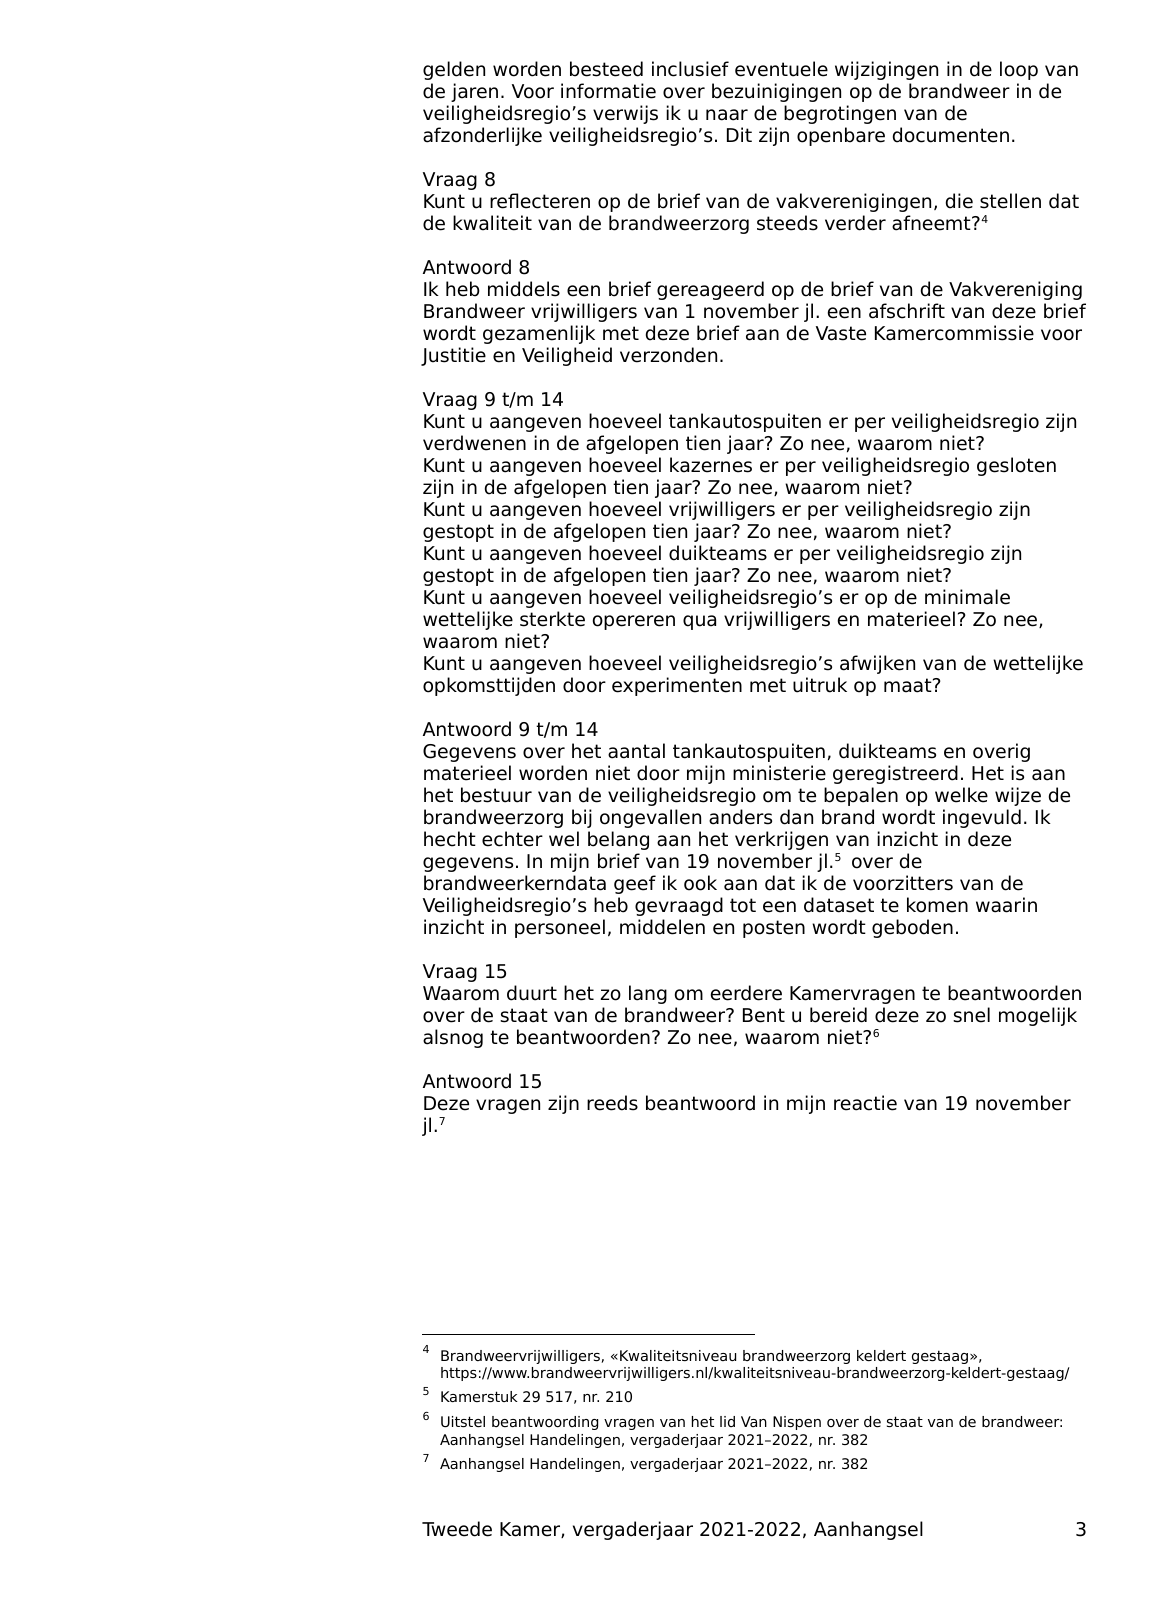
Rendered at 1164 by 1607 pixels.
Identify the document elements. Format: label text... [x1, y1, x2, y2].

text Vraag 15 [422, 961, 1087, 983]
text Ik heb middels een brief gereageerd op de brief van de Vakvereniging Brandweer vrijwilligers van 1 november jl. een afschrift van deze brief wordt gezamenlijk met deze brief aan de Vaste Kamercommissie voor Justitie en Veiligheid verzonden. [422, 279, 1087, 367]
text Gegevens over het aantal tankautospuiten, duikteams en overig materieel worden niet door mijn ministerie geregistreerd. Het is aan het bestuur van de veiligheidsregio om te bepalen op welke wijze de brandweerzorg bij ongevallen anders dan brand wordt ingevuld. Ik hecht echter wel belang aan het verkrijgen van inzicht in deze gegevens. In mijn brief van 19 november jl. over de brandweerkerndata geef ik ook aan dat ik de voorzitters van de Veiligheidsregio’s heb gevraagd tot een dataset te komen waarin inzicht in personeel, middelen en posten wordt geboden. [422, 741, 1087, 939]
text Kunt u aangeven hoeveel veiligheidsregio’s er op de minimale wettelijke sterkte opereren qua vrijwilligers en materieel? Zo nee, waarom niet? [422, 587, 1087, 653]
text Aanhangsel Handelingen, vergaderjaar 2021–2022, nr. 382 [422, 1452, 1087, 1474]
text Deze vragen zijn reeds beantwoord in mijn reactie van 19 november jl. [422, 1093, 1087, 1137]
text Antwoord 8 [422, 257, 1087, 279]
text Kunt u aangeven hoeveel tankautospuiten er per veiligheidsregio zijn verdwenen in de afgelopen tien jaar? Zo nee, waarom niet? [422, 411, 1087, 455]
text Kunt u aangeven hoeveel duikteams er per veiligheidsregio zijn gestopt in de afgelopen tien jaar? Zo nee, waarom niet? [422, 543, 1087, 587]
text gelden worden besteed inclusief eventuele wijzigingen in de loop van de jaren. Voor informatie over bezuinigingen op de brandweer in de veiligheidsregio’s verwijs ik u naar de begrotingen van de afzonderlijke veiligheidsregio’s. Dit zijn openbare documenten. [422, 59, 1087, 147]
text Antwoord 9 t/m 14 [422, 719, 1087, 741]
text Uitstel beantwoording vragen van het lid Van Nispen over de staat van de brandweer: Aanhangsel Handelingen, vergaderjaar 2021–2022, nr. 382 [422, 1410, 1087, 1449]
text Kunt u aangeven hoeveel veiligheidsregio’s afwijken van de wettelijke opkomsttijden door experimenten met uitruk op maat? [422, 653, 1087, 697]
text Antwoord 15 [422, 1071, 1087, 1093]
text Kunt u reflecteren op de brief van de vakverenigingen, die stellen dat de kwaliteit van de brandweerzorg steeds verder afneemt? [422, 191, 1087, 235]
text Waarom duurt het zo lang om eerdere Kamervragen te beantwoorden over de staat van de brandweer? Bent u bereid deze zo snel mogelijk alsnog te beantwoorden? Zo nee, waarom niet? [422, 983, 1087, 1049]
text Vraag 9 t/m 14 [422, 389, 1087, 411]
text Kamerstuk 29 517, nr. 210 [422, 1385, 1087, 1407]
text Kunt u aangeven hoeveel vrijwilligers er per veiligheidsregio zijn gestopt in de afgelopen tien jaar? Zo nee, waarom niet? [422, 499, 1087, 543]
text Vraag 8 [422, 169, 1087, 191]
text Brandweervrijwilligers, «Kwaliteitsniveau brandweerzorg keldert gestaag», https://www.brandweervrijwilligers.nl/kwaliteitsniveau-brandweerzorg-keldert-gestaag/ [422, 1343, 1087, 1382]
text Kunt u aangeven hoeveel kazernes er per veiligheidsregio gesloten zijn in de afgelopen tien jaar? Zo nee, waarom niet? [422, 455, 1087, 499]
